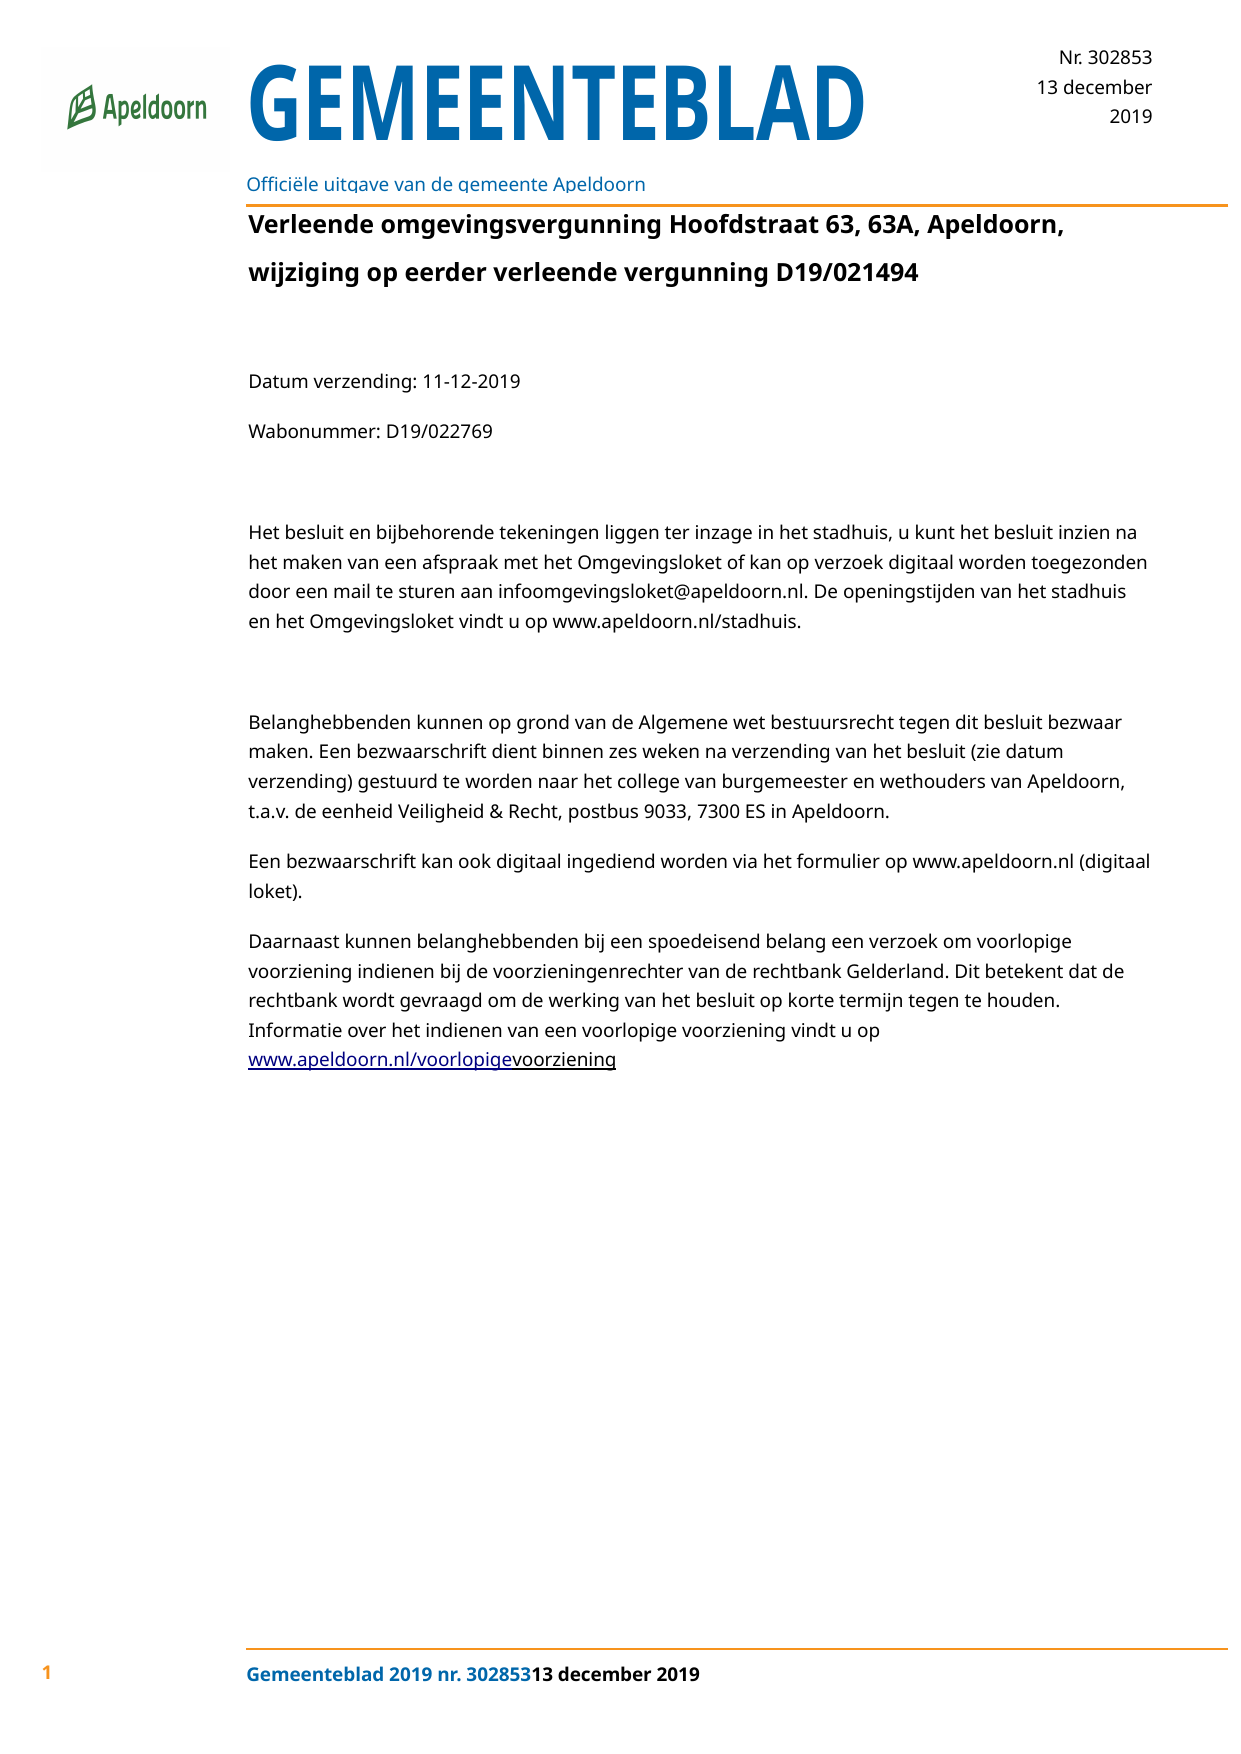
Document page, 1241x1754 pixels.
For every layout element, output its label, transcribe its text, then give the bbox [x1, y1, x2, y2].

text Verleende omgevingsvergunning Hoofdstraat 63, 63A, Apeldoorn, wijziging op eerder verleende vergunning D19/021494 [248, 207, 1152, 288]
text Een bezwaarschrift kan ook digitaal ingediend worden via het formulier op www.apeldoorn.nl (digitaal loket). [248, 848, 1152, 904]
text Het besluit en bijbehorende tekeningen liggen ter inzage in het stadhuis, u kunt het besluit inzien na het maken van een afspraak met het Omgevingsloket of kan op verzoek digitaal worden toegezonden door een mail te sturen aan infoomgevingsloket@apeldoorn.nl. De openingstijden van het stadhuis en het Omgevingsloket vindt u op www.apeldoorn.nl/stadhuis. [248, 519, 1152, 634]
text Datum verzending: 11-12-2019 [248, 368, 1152, 394]
text Daarnaast kunnen belanghebbenden bij een spoedeisend belang een verzoek om voorlopige voorziening indienen bij de voorzieningenrechter van de rechtbank Gelderland. Dit betekent dat de rechtbank wordt gevraagd om de werking van het besluit op korte termijn tegen te houden. Informatie over het indienen van een voorlopige voorziening vindt u op www.apeldoorn.nl/voorlopigevoorziening [248, 928, 1152, 1072]
picture [41, 47, 231, 172]
text Belanghebbenden kunnen op grond van de Algemene wet bestuursrecht tegen dit besluit bezwaar maken. Een bezwaarschrift dient binnen zes weken na verzending van het besluit (zie datum verzending) gestuurd te worden naar het college van burgemeester en wethouders van Apeldoorn, t.a.v. de eenheid Veiligheid & Recht, postbus 9033, 7300 ES in Apeldoorn. [248, 709, 1152, 824]
text Wabonummer: D19/022769 [248, 419, 1152, 444]
